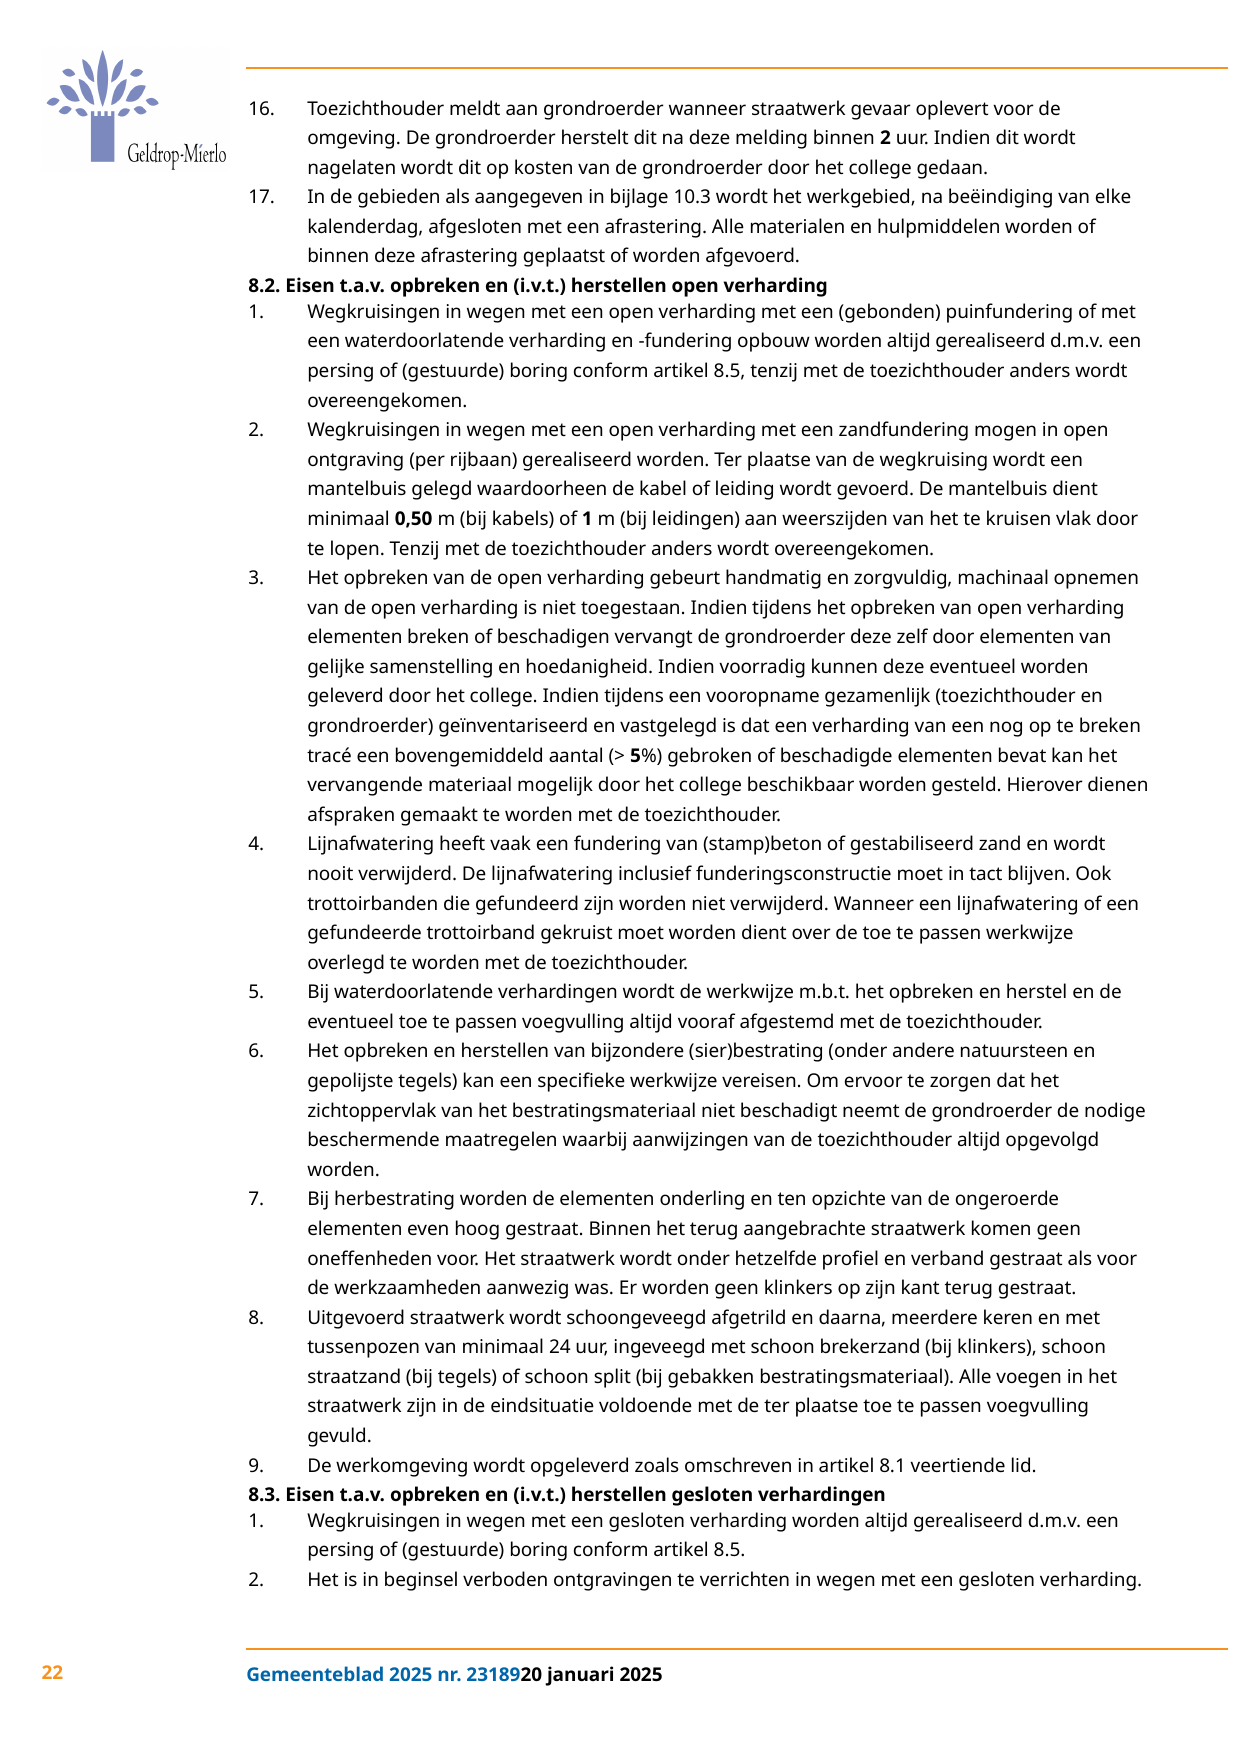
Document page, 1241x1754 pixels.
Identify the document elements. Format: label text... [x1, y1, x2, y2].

list Wegkruisingen in wegen met een open verharding met een (gebonden) puinfundering of met een waterdoorlatende verharding en -fundering opbouw worden altijd gerealiseerd d.m.v. een persing of (gestuurde) boring conform artikel 8.5, tenzij met de toezichthouder anders wordt overeengekomen. [248, 298, 1152, 412]
list Uitgevoerd straatwerk wordt schoongeveegd afgetrild en daarna, meerdere keren en met tussenpozen van minimaal 24 uur, ingeveegd met schoon brekerzand (bij klinkers), schoon straatzand (bij tegels) of schoon split (bij gebakken bestratingsmateriaal). Alle voegen in het straatwerk zijn in de eindsituatie voldoende met de ter plaatse toe te passen voegvulling gevuld. [248, 1304, 1152, 1448]
list De werkomgeving wordt opgeleverd zoals omschreven in artikel 8.1 veertiende lid. [248, 1452, 1152, 1477]
picture [41, 47, 231, 172]
list Het opbreken en herstellen van bijzondere (sier)bestrating (onder andere natuursteen en gepolijste tegels) kan een specifieke werkwijze vereisen. Om ervoor te zorgen dat het zichtoppervlak van het bestratingsmateriaal niet beschadigt neemt de grondroerder de nodige beschermende maatregelen waarbij aanwijzingen van de toezichthouder altijd opgevolgd worden. [248, 1038, 1152, 1182]
text 8.3. Eisen t.a.v. opbreken en (i.v.t.) herstellen gesloten verhardingen [248, 1481, 1152, 1507]
list Bij waterdoorlatende verhardingen wordt de werkwijze m.b.t. het opbreken en herstel en de eventueel toe te passen voegvulling altijd vooraf afgestemd met de toezichthouder. [248, 978, 1152, 1034]
list In de gebieden als aangegeven in bijlage 10.3 wordt het werkgebied, na beëindiging van elke kalenderdag, afgesloten met een afrastering. Alle materialen en hulpmiddelen worden of binnen deze afrastering geplaatst of worden afgevoerd. [248, 183, 1152, 268]
list Wegkruisingen in wegen met een gesloten verharding worden altijd gerealiseerd d.m.v. een persing of (gestuurde) boring conform artikel 8.5. [248, 1507, 1152, 1562]
list Lijnafwatering heeft vaak een fundering van (stamp)beton of gestabiliseerd zand en wordt nooit verwijderd. De lijnafwatering inclusief funderingsconstructie moet in tact blijven. Ook trottoirbanden die gefundeerd zijn worden niet verwijderd. Wanneer een lijnafwatering of een gefundeerde trottoirband gekruist moet worden dient over de toe te passen werkwijze overlegd te worden met de toezichthouder. [248, 831, 1152, 974]
list Wegkruisingen in wegen met een open verharding met een zandfundering mogen in open ontgraving (per rijbaan) gerealiseerd worden. Ter plaatse van de wegkruising wordt een mantelbuis gelegd waardoorheen de kabel of leiding wordt gevoerd. De mantelbuis dient minimaal 0,50 m (bij kabels) of 1 m (bij leidingen) aan weerszijden van het te kruisen vlak door te lopen. Tenzij met de toezichthouder anders wordt overeengekomen. [248, 416, 1152, 560]
text 8.2. Eisen t.a.v. opbreken en (i.v.t.) herstellen open verharding [248, 272, 1152, 298]
list Het is in beginsel verboden ontgravingen te verrichten in wegen met een gesloten verharding. [248, 1566, 1152, 1592]
list Toezichthouder meldt aan grondroerder wanneer straatwerk gevaar oplevert voor de omgeving. De grondroerder herstelt dit na deze melding binnen 2 uur. Indien dit wordt nagelaten wordt dit op kosten van de grondroerder door het college gedaan. [248, 95, 1152, 180]
list Het opbreken van de open verharding gebeurt handmatig en zorgvuldig, machinaal opnemen van de open verharding is niet toegestaan. Indien tijdens het opbreken van open verharding elementen breken of beschadigen vervangt de grondroerder deze zelf door elementen van gelijke samenstelling en hoedanigheid. Indien voorradig kunnen deze eventueel worden geleverd door het college. Indien tijdens een vooropname gezamenlijk (toezichthouder en grondroerder) geïnventariseerd en vastgelegd is dat een verharding van een nog op te breken tracé een bovengemiddeld aantal (> 5%) gebroken of beschadigde elementen bevat kan het vervangende materiaal mogelijk door het college beschikbaar worden gesteld. Hierover dienen afspraken gemaakt te worden met de toezichthouder. [248, 564, 1152, 827]
list Bij herbestrating worden de elementen onderling en ten opzichte van de ongeroerde elementen even hoog gestraat. Binnen het terug aangebrachte straatwerk komen geen oneffenheden voor. Het straatwerk wordt onder hetzelfde profiel en verband gestraat als voor de werkzaamheden aanwezig was. Er worden geen klinkers op zijn kant terug gestraat. [248, 1186, 1152, 1300]
